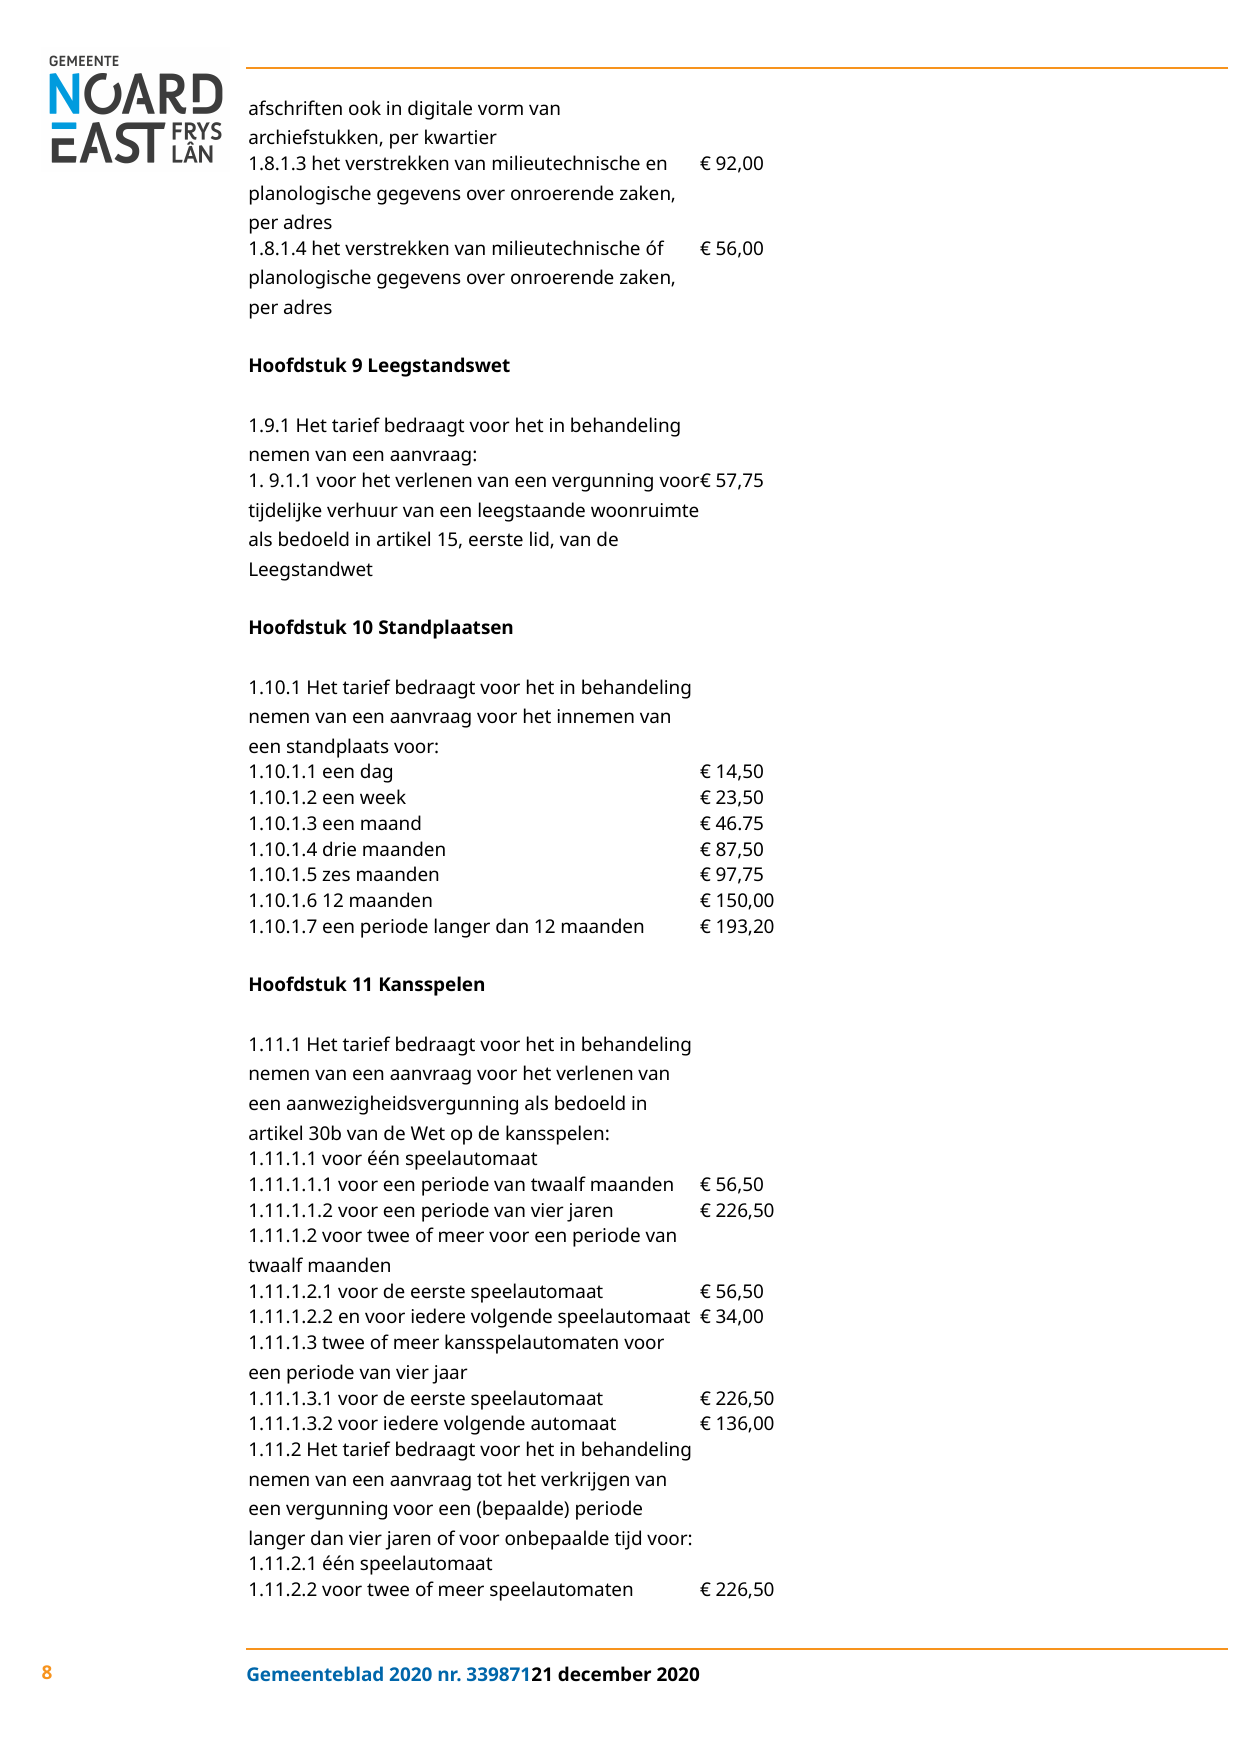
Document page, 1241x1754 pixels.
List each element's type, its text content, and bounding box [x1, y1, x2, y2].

table_cell 1.11.1.2.2 en voor iedere volgende speelautomaat [248, 1304, 700, 1329]
table_cell € 150,00 [700, 888, 1152, 913]
table_header [700, 412, 1152, 467]
table_cell 1.11.1.3.1 voor de eerste speelautomaat [248, 1385, 700, 1410]
text Hoofdstuk 11 Kansspelen [248, 972, 1152, 997]
table_cell 1.10.1.4 drie maanden [248, 836, 700, 862]
table_cell 1. 9.1.1 voor het verlenen van een vergunning voor tijdelijke verhuur van een leegstaande woonruimte als bedoeld in artikel 15, eerste lid, van de Leegstandwet [248, 467, 700, 582]
table_cell 1.11.1.1.1 voor een periode van twaalf maanden [248, 1171, 700, 1197]
table_cell [700, 1436, 1152, 1551]
table_cell 1.11.2 Het tarief bedraagt voor het in behandeling nemen van een aanvraag tot het verkrijgen van een vergunning voor een (bepaalde) periode langer dan vier jaren of voor onbepaalde tijd voor: [248, 1436, 700, 1551]
table_cell [700, 1223, 1152, 1278]
table_cell 1.11.1.3 twee of meer kansspelautomaten voor een periode van vier jaar [248, 1329, 700, 1385]
table_cell 1.11.2.1 één speelautomaat [248, 1551, 700, 1576]
table_cell € 87,50 [700, 836, 1152, 862]
table_cell 1.11.1.2.1 voor de eerste speelautomaat [248, 1278, 700, 1304]
table_cell € 56,50 [700, 1171, 1152, 1197]
table_cell [700, 1551, 1152, 1576]
table_cell [700, 1145, 1152, 1171]
table_cell 1.8.1.3 het verstrekken van milieutechnische en planologische gegevens over onroerende zaken, per adres [248, 150, 700, 235]
table_cell 1.11.1.1 voor één speelautomaat [248, 1145, 700, 1171]
table_header 1.11.1 Het tarief bedraagt voor het in behandeling nemen van een aanvraag voor het verlenen van een aanwezigheidsvergunning als bedoeld in artikel 30b van de Wet op de kansspelen: [248, 1031, 700, 1145]
table_cell 1.10.1.6 12 maanden [248, 888, 700, 913]
table_cell € 57,75 [700, 467, 1152, 582]
table_header 1.9.1 Het tarief bedraagt voor het in behandeling nemen van een aanvraag: [248, 412, 700, 467]
table_cell € 92,00 [700, 150, 1152, 235]
table_cell € 136,00 [700, 1410, 1152, 1436]
table_cell € 193,20 [700, 913, 1152, 939]
table_cell 1.11.1.2 voor twee of meer voor een periode van twaalf maanden [248, 1223, 700, 1278]
table_cell € 226,50 [700, 1197, 1152, 1223]
table_cell 1.10.1.2 een week [248, 785, 700, 810]
text Hoofdstuk 10 Standplaatsen [248, 614, 1152, 640]
table_cell 1.10.1.1 een dag [248, 759, 700, 784]
table_cell 1.8.1.4 het verstrekken van milieutechnische óf planologische gegevens over onroerende zaken, per adres [248, 235, 700, 320]
table_header 1.10.1 Het tarief bedraagt voor het in behandeling nemen van een aanvraag voor het innemen van een standplaats voor: [248, 674, 700, 759]
table_cell afschriften ook in digitale vorm van archiefstukken, per kwartier [248, 95, 700, 150]
table_cell € 56,50 [700, 1278, 1152, 1304]
table_cell 1.10.1.7 een periode langer dan 12 maanden [248, 913, 700, 939]
picture [41, 47, 231, 172]
table_header [700, 1031, 1152, 1145]
table_cell 1.11.1.3.2 voor iedere volgende automaat [248, 1410, 700, 1436]
table_cell € 34,00 [700, 1304, 1152, 1329]
table_cell € 226,50 [700, 1385, 1152, 1410]
table_cell [700, 1329, 1152, 1385]
table_cell 1.11.2.2 voor twee of meer speelautomaten [248, 1576, 700, 1602]
table_cell [700, 95, 1152, 150]
table_cell € 46.75 [700, 810, 1152, 836]
table_cell € 14,50 [700, 759, 1152, 784]
table_cell € 23,50 [700, 785, 1152, 810]
table_header [700, 674, 1152, 759]
text Hoofdstuk 9 Leegstandswet [248, 353, 1152, 378]
table_cell 1.10.1.5 zes maanden [248, 862, 700, 887]
table_cell 1.10.1.3 een maand [248, 810, 700, 836]
table_cell € 97,75 [700, 862, 1152, 887]
table_cell € 226,50 [700, 1576, 1152, 1602]
table_cell 1.11.1.1.2 voor een periode van vier jaren [248, 1197, 700, 1223]
table_cell € 56,00 [700, 235, 1152, 320]
